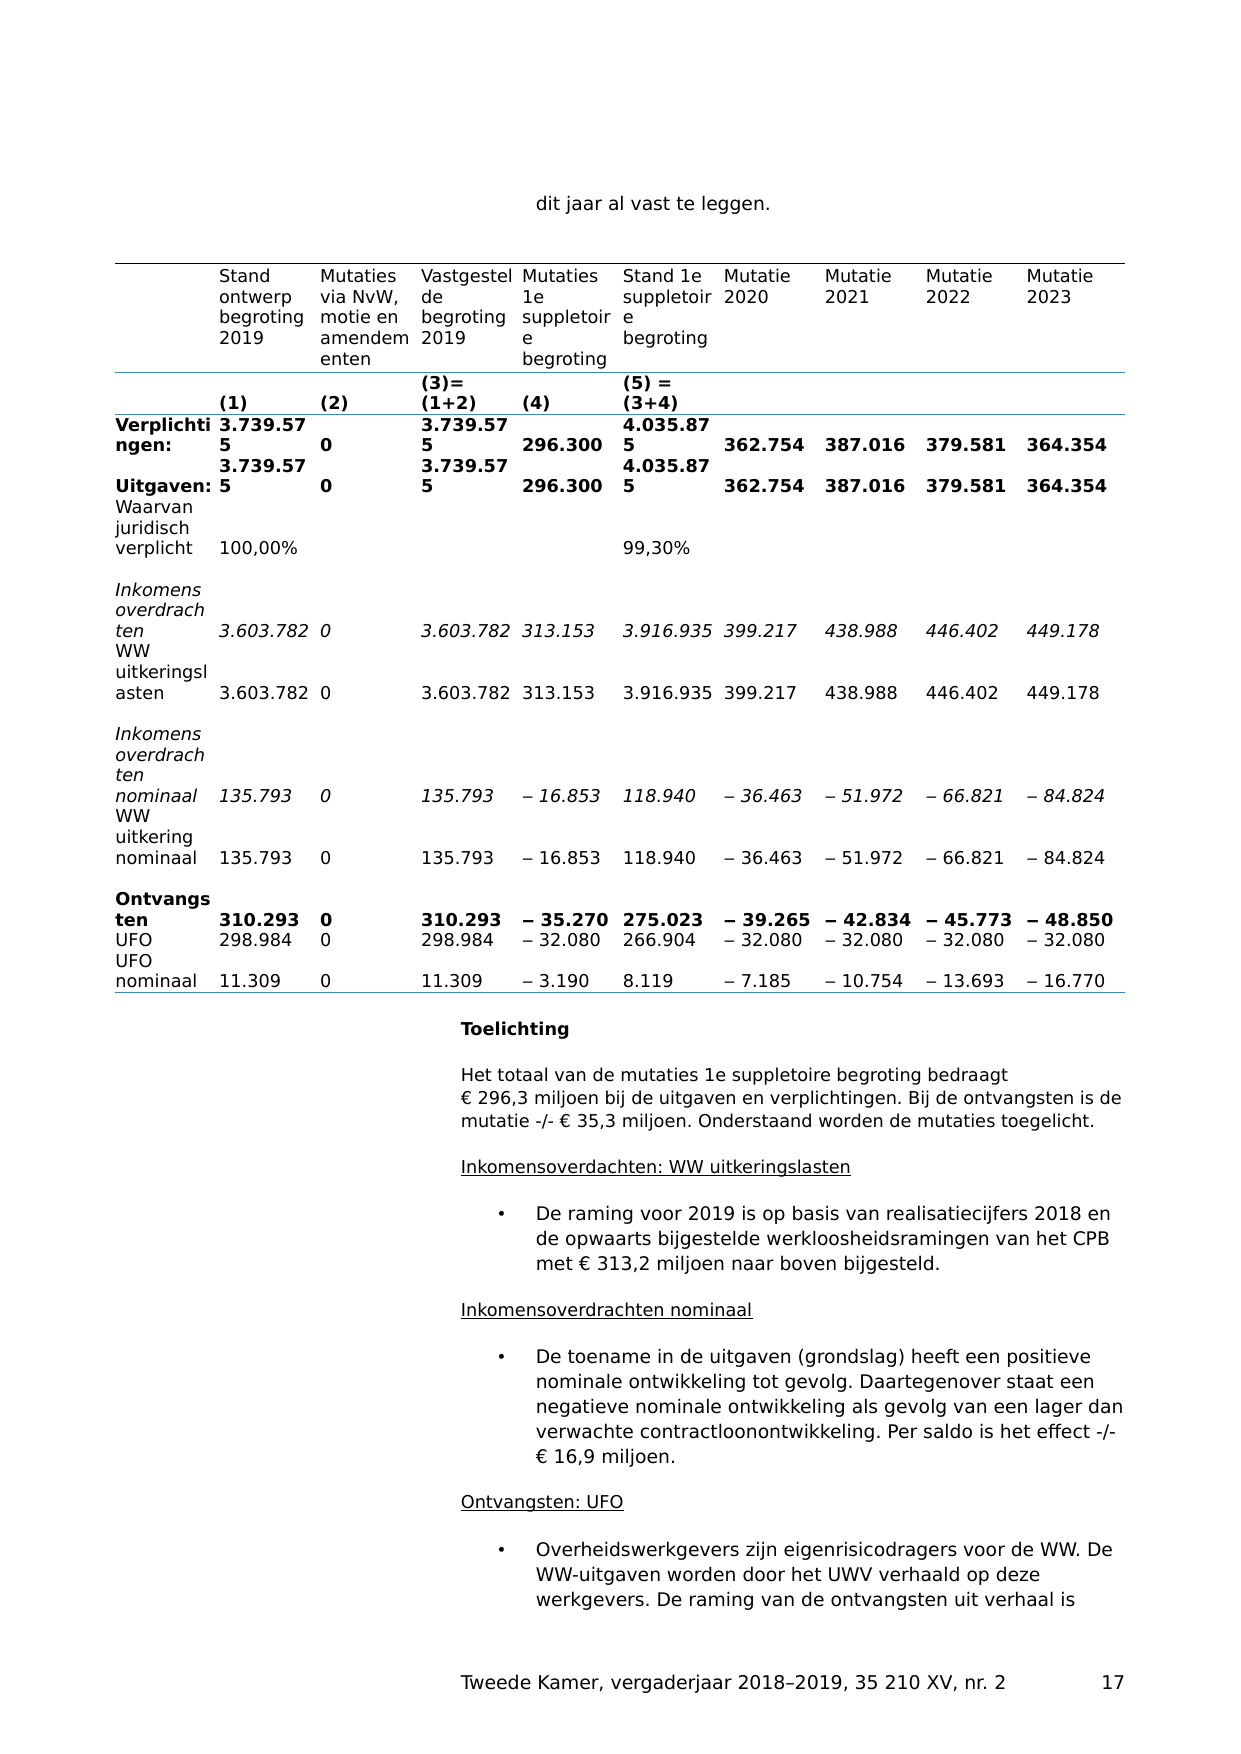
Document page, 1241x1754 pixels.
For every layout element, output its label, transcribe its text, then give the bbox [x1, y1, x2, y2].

table_cell [1024, 703, 1125, 724]
table_cell [418, 559, 519, 579]
table_cell Mutatie 2023 [1024, 264, 1125, 372]
table_cell Waarvan juridisch verplicht [115, 497, 216, 559]
table_cell 0 [317, 456, 418, 497]
table_cell WW uitkering nominaal [115, 806, 216, 868]
table_cell 135.793 [418, 724, 519, 806]
table_cell Mutatie 2020 [721, 264, 822, 372]
table_cell [115, 559, 216, 579]
table_cell 0 [317, 806, 418, 868]
table_cell 0 [317, 951, 418, 992]
table_cell [822, 497, 923, 559]
table_cell 0 [317, 415, 418, 456]
table_cell 3.603.782 [418, 580, 519, 641]
list dit jaar al vast te leggen. [498, 191, 1125, 216]
table_cell ‒ 39.265 [721, 889, 822, 930]
table_cell 438.988 [822, 641, 923, 703]
table_cell 313.153 [519, 580, 620, 641]
table_cell 266.904 [620, 930, 721, 951]
table_cell 3.739.575 [418, 456, 519, 497]
table_cell 387.016 [822, 415, 923, 456]
table_cell [822, 868, 923, 889]
table_cell Inkomensoverdrachten nominaal [115, 724, 216, 806]
table_cell [115, 373, 216, 414]
table_cell 446.402 [923, 580, 1023, 641]
table_cell ‒ 66.821 [923, 724, 1023, 806]
table_cell [923, 703, 1023, 724]
table_cell 310.293 [418, 889, 519, 930]
table_cell [620, 703, 721, 724]
table_cell 0 [317, 930, 418, 951]
table_cell 362.754 [721, 456, 822, 497]
table_cell 3.916.935 [620, 641, 721, 703]
table_cell Vastgestelde begroting 2019 [418, 264, 519, 372]
table_cell 3.739.575 [216, 415, 317, 456]
text Ontvangsten: UFO [461, 1491, 1125, 1513]
table_cell 3.916.935 [620, 580, 721, 641]
list Overheidswerkgevers zijn eigenrisicodragers voor de WW. De WW-uitgaven worden door het UWV verhaald op deze werkgevers. De raming van de ontvangsten uit verhaal is [498, 1536, 1125, 1611]
table_cell 379.581 [923, 415, 1023, 456]
table_cell UFO nominaal [115, 951, 216, 992]
table_cell 310.293 [216, 889, 317, 930]
table_cell ‒ 13.693 [923, 951, 1023, 992]
table_cell (4) [519, 373, 620, 414]
table_cell ‒ 42.834 [822, 889, 923, 930]
table_cell [317, 497, 418, 559]
table_cell [620, 559, 721, 579]
table_cell 3.603.782 [216, 580, 317, 641]
table_cell 296.300 [519, 415, 620, 456]
table_cell Stand ontwerp begroting 2019 [216, 264, 317, 372]
table_cell ‒ 32.080 [1024, 930, 1125, 951]
table_cell 298.984 [418, 930, 519, 951]
table_cell [822, 373, 923, 414]
table_cell 296.300 [519, 456, 620, 497]
table_cell Inkomensoverdrachten [115, 580, 216, 641]
table_cell 364.354 [1024, 456, 1125, 497]
table_cell 3.603.782 [216, 641, 317, 703]
table_cell 3.739.575 [418, 415, 519, 456]
table_cell [519, 497, 620, 559]
table_cell 438.988 [822, 580, 923, 641]
table_cell 100,00% [216, 497, 317, 559]
table_cell (1) [216, 373, 317, 414]
table_cell ‒ 32.080 [822, 930, 923, 951]
table_cell 298.984 [216, 930, 317, 951]
table_cell [822, 559, 923, 579]
table_cell [519, 868, 620, 889]
table_cell 4.035.875 [620, 456, 721, 497]
table_header Tabel 12 Budgettaire gevolgen van beleid, premiegefinancierd artikel 5 Werkloosheid x € 1.000 [115, 238, 1125, 263]
table_cell 11.309 [418, 951, 519, 992]
table_cell [1024, 497, 1125, 559]
table_cell Mutatie 2022 [923, 264, 1023, 372]
table_cell ‒ 32.080 [721, 930, 822, 951]
table_cell Mutaties via NvW, motie en amendementen [317, 264, 418, 372]
table_cell [216, 703, 317, 724]
table_cell (5) = (3+4) [620, 373, 721, 414]
table_cell ‒ 36.463 [721, 806, 822, 868]
text Inkomensoverdachten: WW uitkeringslasten [461, 1155, 1125, 1178]
table_cell (2) [317, 373, 418, 414]
table_cell [418, 497, 519, 559]
table_cell 362.754 [721, 415, 822, 456]
table_cell ‒ 10.754 [822, 951, 923, 992]
table_cell 3.603.782 [418, 641, 519, 703]
table_cell [115, 264, 216, 372]
table_cell [519, 703, 620, 724]
table_cell 399.217 [721, 580, 822, 641]
table_cell [721, 497, 822, 559]
table_cell [216, 868, 317, 889]
table_cell 8.119 [620, 951, 721, 992]
table_cell [317, 868, 418, 889]
table_cell [1024, 373, 1125, 414]
table_cell [115, 703, 216, 724]
table_cell Ontvangsten [115, 889, 216, 930]
list De toename in de uitgaven (grondslag) heeft een positieve nominale ontwikkeling tot gevolg. Daartegenover staat een negatieve nominale ontwikkeling als gevolg van een lager dan verwachte contractloonontwikkeling. Per saldo is het effect -/- € 16,9 miljoen. [498, 1344, 1125, 1469]
table_cell 313.153 [519, 641, 620, 703]
table_cell (3)= (1+2) [418, 373, 519, 414]
table_cell ‒ 7.185 [721, 951, 822, 992]
table_cell WW uitkeringslasten [115, 641, 216, 703]
table_cell 275.023 [620, 889, 721, 930]
table_cell ‒ 48.850 [1024, 889, 1125, 930]
table_cell ‒ 3.190 [519, 951, 620, 992]
table_cell ‒ 32.080 [519, 930, 620, 951]
table_cell [418, 868, 519, 889]
table_cell 135.793 [216, 724, 317, 806]
table_cell [216, 559, 317, 579]
table_cell ‒ 45.773 [923, 889, 1023, 930]
table_cell 118.940 [620, 724, 721, 806]
table_cell 135.793 [418, 806, 519, 868]
table_cell [620, 868, 721, 889]
table_cell ‒ 16.853 [519, 724, 620, 806]
table_cell 0 [317, 724, 418, 806]
table_cell 364.354 [1024, 415, 1125, 456]
table_cell [519, 559, 620, 579]
table_cell 0 [317, 641, 418, 703]
table_cell [1024, 559, 1125, 579]
table_cell [923, 868, 1023, 889]
table_cell ‒ 51.972 [822, 806, 923, 868]
list De raming voor 2019 is op basis van realisatiecijfers 2018 en de opwaarts bijgestelde werkloosheidsramingen van het CPB met € 313,2 miljoen naar boven bijgesteld. [498, 1201, 1125, 1276]
table_cell ‒ 36.463 [721, 724, 822, 806]
table_cell 0 [317, 889, 418, 930]
table_cell Verplichtingen: [115, 415, 216, 456]
table_cell ‒ 66.821 [923, 806, 1023, 868]
table_cell 135.793 [216, 806, 317, 868]
table_cell [418, 703, 519, 724]
table_cell Mutaties 1e suppletoire begroting [519, 264, 620, 372]
text Inkomensoverdrachten nominaal [461, 1298, 1125, 1321]
table_cell 379.581 [923, 456, 1023, 497]
table_cell [721, 868, 822, 889]
table_cell [923, 497, 1023, 559]
table_cell [721, 703, 822, 724]
table_cell Stand 1e suppletoire begroting [620, 264, 721, 372]
table_cell [721, 559, 822, 579]
table_cell [923, 559, 1023, 579]
table_cell ‒ 84.824 [1024, 806, 1125, 868]
table_cell ‒ 16.770 [1024, 951, 1125, 992]
table_cell ‒ 16.853 [519, 806, 620, 868]
table_cell [1024, 868, 1125, 889]
table_cell [317, 559, 418, 579]
table_cell Mutatie 2021 [822, 264, 923, 372]
table_cell [923, 373, 1023, 414]
table_cell [721, 373, 822, 414]
table_cell 99,30% [620, 497, 721, 559]
text Toelichting [461, 1017, 1125, 1040]
table_cell 449.178 [1024, 580, 1125, 641]
table_cell 3.739.575 [216, 456, 317, 497]
table_cell 0 [317, 580, 418, 641]
text Het totaal van de mutaties 1e suppletoire begroting bedraagt € 296,3 miljoen bij de uitgaven en verplichtingen. Bij de ontvangsten is de mutatie -/- € 35,3 miljoen. Onderstaand worden de mutaties toegelicht. [461, 1063, 1125, 1132]
table_cell 449.178 [1024, 641, 1125, 703]
table_cell ‒ 32.080 [923, 930, 1023, 951]
table_cell 118.940 [620, 806, 721, 868]
table_cell [822, 703, 923, 724]
table_cell UFO [115, 930, 216, 951]
table_cell 11.309 [216, 951, 317, 992]
table_cell ‒ 84.824 [1024, 724, 1125, 806]
table_cell 387.016 [822, 456, 923, 497]
table_cell ‒ 51.972 [822, 724, 923, 806]
table_cell 399.217 [721, 641, 822, 703]
table_cell 4.035.875 [620, 415, 721, 456]
table_cell 446.402 [923, 641, 1023, 703]
table_cell ‒ 35.270 [519, 889, 620, 930]
table_cell [317, 703, 418, 724]
table_cell [115, 868, 216, 889]
table_cell Uitgaven: [115, 456, 216, 497]
